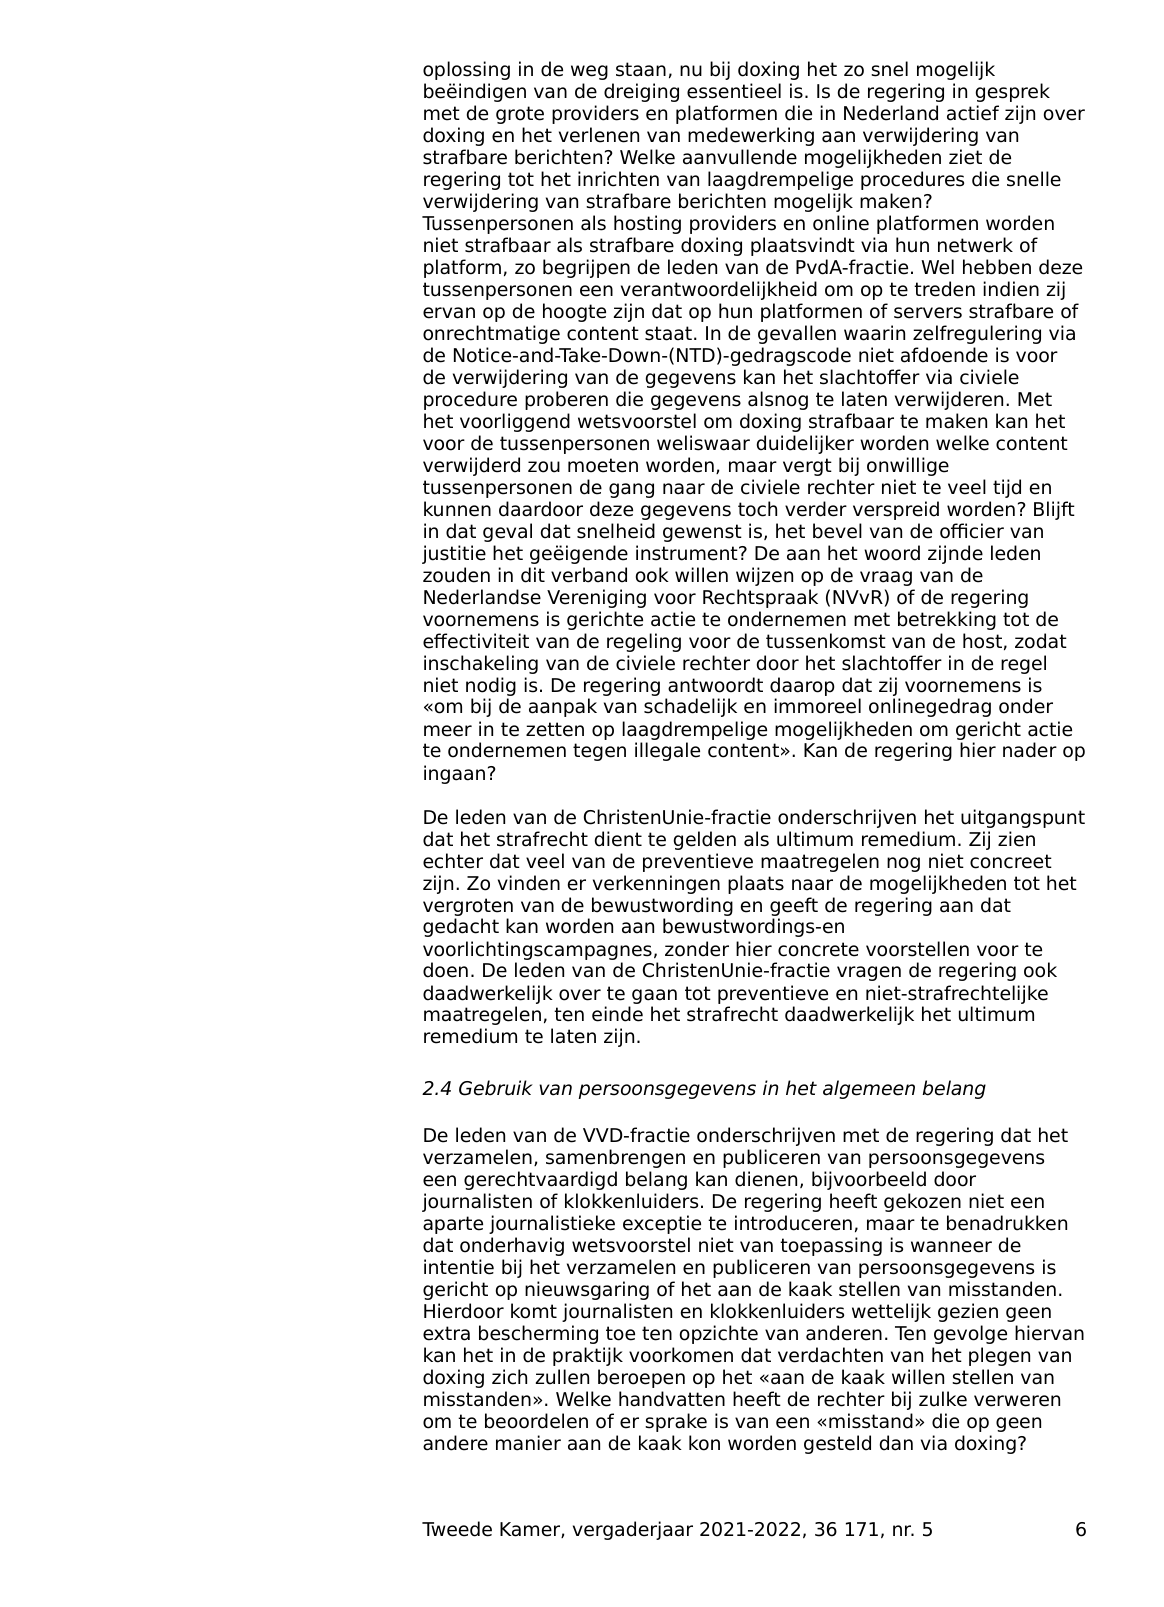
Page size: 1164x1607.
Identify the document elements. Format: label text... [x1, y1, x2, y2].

subtitle 2.4 Gebruik van persoonsgegevens in het algemeen belang [422, 1078, 1087, 1100]
text oplossing in de weg staan, nu bij doxing het zo snel mogelijk beëindigen van de dreiging essentieel is. Is de regering in gesprek met de grote providers en platformen die in Nederland actief zijn over doxing en het verlenen van medewerking aan verwijdering van strafbare berichten? Welke aanvullende mogelijkheden ziet de regering tot het inrichten van laagdrempelige procedures die snelle verwijdering van strafbare berichten mogelijk maken? [422, 59, 1087, 213]
text De leden van de VVD-fractie onderschrijven met de regering dat het verzamelen, samenbrengen en publiceren van persoonsgegevens een gerechtvaardigd belang kan dienen, bijvoorbeeld door journalisten of klokkenluiders. De regering heeft gekozen niet een aparte journalistieke exceptie te introduceren, maar te benadrukken dat onderhavig wetsvoorstel niet van toepassing is wanneer de intentie bij het verzamelen en publiceren van persoonsgegevens is gericht op nieuwsgaring of het aan de kaak stellen van misstanden. Hierdoor komt journalisten en klokkenluiders wettelijk gezien geen extra bescherming toe ten opzichte van anderen. Ten gevolge hiervan kan het in de praktijk voorkomen dat verdachten van het plegen van doxing zich zullen beroepen op het «aan de kaak willen stellen van misstanden». Welke handvatten heeft de rechter bij zulke verweren om te beoordelen of er sprake is van een «misstand» die op geen andere manier aan de kaak kon worden gesteld dan via doxing? [422, 1125, 1087, 1455]
text Tussenpersonen als hosting providers en online platformen worden niet strafbaar als strafbare doxing plaatsvindt via hun netwerk of platform, zo begrijpen de leden van de PvdA-fractie. Wel hebben deze tussenpersonen een verantwoordelijkheid om op te treden indien zij ervan op de hoogte zijn dat op hun platformen of servers strafbare of onrechtmatige content staat. In de gevallen waarin zelfregulering via de Notice-and-Take-Down-(NTD)-gedragscode niet afdoende is voor de verwijdering van de gegevens kan het slachtoffer via civiele procedure proberen die gegevens alsnog te laten verwijderen. Met het voorliggend wetsvoorstel om doxing strafbaar te maken kan het voor de tussenpersonen weliswaar duidelijker worden welke content verwijderd zou moeten worden, maar vergt bij onwillige tussenpersonen de gang naar de civiele rechter niet te veel tijd en kunnen daardoor deze gegevens toch verder verspreid worden? Blijft in dat geval dat snelheid gewenst is, het bevel van de officier van justitie het geëigende instrument? De aan het woord zijnde leden zouden in dit verband ook willen wijzen op de vraag van de Nederlandse Vereniging voor Rechtspraak (NVvR) of de regering voornemens is gerichte actie te ondernemen met betrekking tot de effectiviteit van de regeling voor de tussenkomst van de host, zodat inschakeling van de civiele rechter door het slachtoffer in de regel niet nodig is. De regering antwoordt daarop dat zij voornemens is «om bij de aanpak van schadelijk en immoreel onlinegedrag onder meer in te zetten op laagdrempelige mogelijkheden om gericht actie te ondernemen tegen illegale content». Kan de regering hier nader op ingaan? [422, 213, 1087, 784]
text De leden van de ChristenUnie-fractie onderschrijven het uitgangspunt dat het strafrecht dient te gelden als ultimum remedium. Zij zien echter dat veel van de preventieve maatregelen nog niet concreet zijn. Zo vinden er verkenningen plaats naar de mogelijkheden tot het vergroten van de bewustwording en geeft de regering aan dat gedacht kan worden aan bewustwordings-en voorlichtingscampagnes, zonder hier concrete voorstellen voor te doen. De leden van de ChristenUnie-fractie vragen de regering ook daadwerkelijk over te gaan tot preventieve en niet-strafrechtelijke maatregelen, ten einde het strafrecht daadwerkelijk het ultimum remedium te laten zijn. [422, 807, 1087, 1048]
